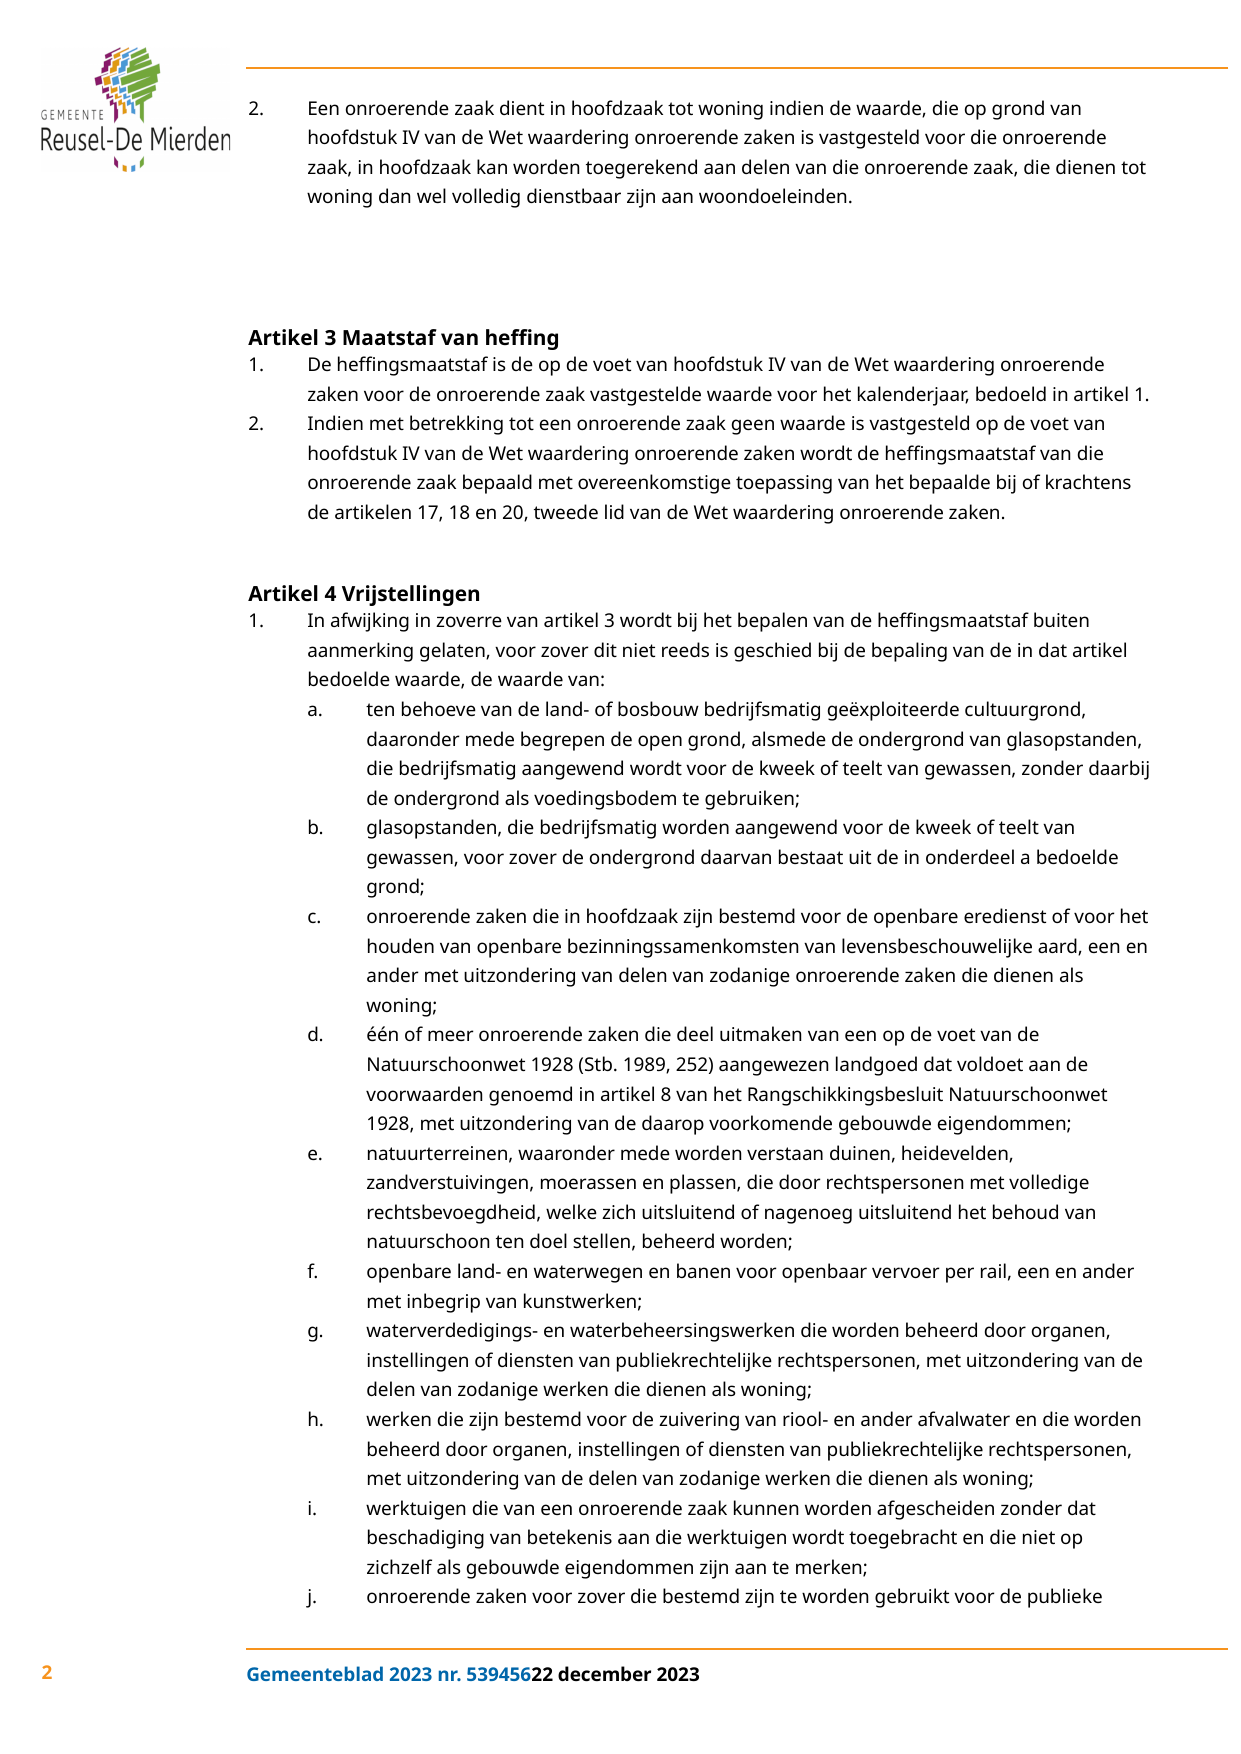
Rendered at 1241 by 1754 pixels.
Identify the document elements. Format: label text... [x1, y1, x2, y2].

list werktuigen die van een onroerende zaak kunnen worden afgescheiden zonder dat beschadiging van betekenis aan die werktuigen wordt toegebracht en die niet op zichzelf als gebouwde eigendommen zijn aan te merken; [307, 1495, 1152, 1580]
list onroerende zaken die in hoofdzaak zijn bestemd voor de openbare eredienst of voor het houden van openbare bezinningssamenkomsten van levensbeschouwelijke aard, een en ander met uitzondering van delen van zodanige onroerende zaken die dienen als woning; [307, 903, 1152, 1018]
list De heffingsmaatstaf is de op de voet van hoofdstuk IV van de Wet waardering onroerende zaken voor de onroerende zaak vastgestelde waarde voor het kalenderjaar, bedoeld in artikel 1. [248, 351, 1152, 406]
list glasopstanden, die bedrijfsmatig worden aangewend voor de kweek of teelt van gewassen, voor zover de ondergrond daarvan bestaat uit de in onderdeel a bedoelde grond; [307, 814, 1152, 899]
text Artikel 4 Vrijstellingen [248, 579, 1152, 607]
list één of meer onroerende zaken die deel uitmaken van een op de voet van de Natuurschoonwet 1928 (Stb. 1989, 252) aangewezen landgoed dat voldoet aan de voorwaarden genoemd in artikel 8 van het Rangschikkingsbesluit Natuurschoonwet 1928, met uitzondering van de daarop voorkomende gebouwde eigendommen; [307, 1022, 1152, 1136]
list onroerende zaken voor zover die bestemd zijn te worden gebruikt voor de publieke [307, 1584, 1152, 1609]
list Indien met betrekking tot een onroerende zaak geen waarde is vastgesteld op de voet van hoofdstuk IV van de Wet waardering onroerende zaken wordt de heffingsmaatstaf van die onroerende zaak bepaald met overeenkomstige toepassing van het bepaalde bij of krachtens de artikelen 17, 18 en 20, tweede lid van de Wet waardering onroerende zaken. [248, 410, 1152, 525]
list waterverdedigings- en waterbeheersingswerken die worden beheerd door organen, instellingen of diensten van publiekrechtelijke rechtspersonen, met uitzondering van de delen van zodanige werken die dienen als woning; [307, 1317, 1152, 1402]
text Artikel 3 Maatstaf van heffing [248, 323, 1152, 351]
list werken die zijn bestemd voor de zuivering van riool- en ander afvalwater en die worden beheerd door organen, instellingen of diensten van publiekrechtelijke rechtspersonen, met uitzondering van de delen van zodanige werken die dienen als woning; [307, 1406, 1152, 1491]
list Een onroerende zaak dient in hoofdzaak tot woning indien de waarde, die op grond van hoofdstuk IV van de Wet waardering onroerende zaken is vastgesteld voor die onroerende zaak, in hoofdzaak kan worden toegerekend aan delen van die onroerende zaak, die dienen tot woning dan wel volledig dienstbaar zijn aan woondoeleinden. [248, 95, 1152, 209]
list ten behoeve van de land- of bosbouw bedrijfsmatig geëxploiteerde cultuurgrond, daaronder mede begrepen de open grond, alsmede de ondergrond van glasopstanden, die bedrijfsmatig aangewend wordt voor de kweek of teelt van gewassen, zonder daarbij de ondergrond als voedingsbodem te gebruiken; [307, 696, 1152, 811]
picture [41, 47, 231, 172]
list openbare land- en waterwegen en banen voor openbaar vervoer per rail, een en ander met inbegrip van kunstwerken; [307, 1258, 1152, 1314]
list natuurterreinen, waaronder mede worden verstaan duinen, heidevelden, zandverstuivingen, moerassen en plassen, die door rechtspersonen met volledige rechtsbevoegdheid, welke zich uitsluitend of nagenoeg uitsluitend het behoud van natuurschoon ten doel stellen, beheerd worden; [307, 1140, 1152, 1254]
list In afwijking in zoverre van artikel 3 wordt bij het bepalen van de heffingsmaatstaf buiten aanmerking gelaten, voor zover dit niet reeds is geschied bij de bepaling van de in dat artikel bedoelde waarde, de waarde van: [248, 607, 1152, 692]
